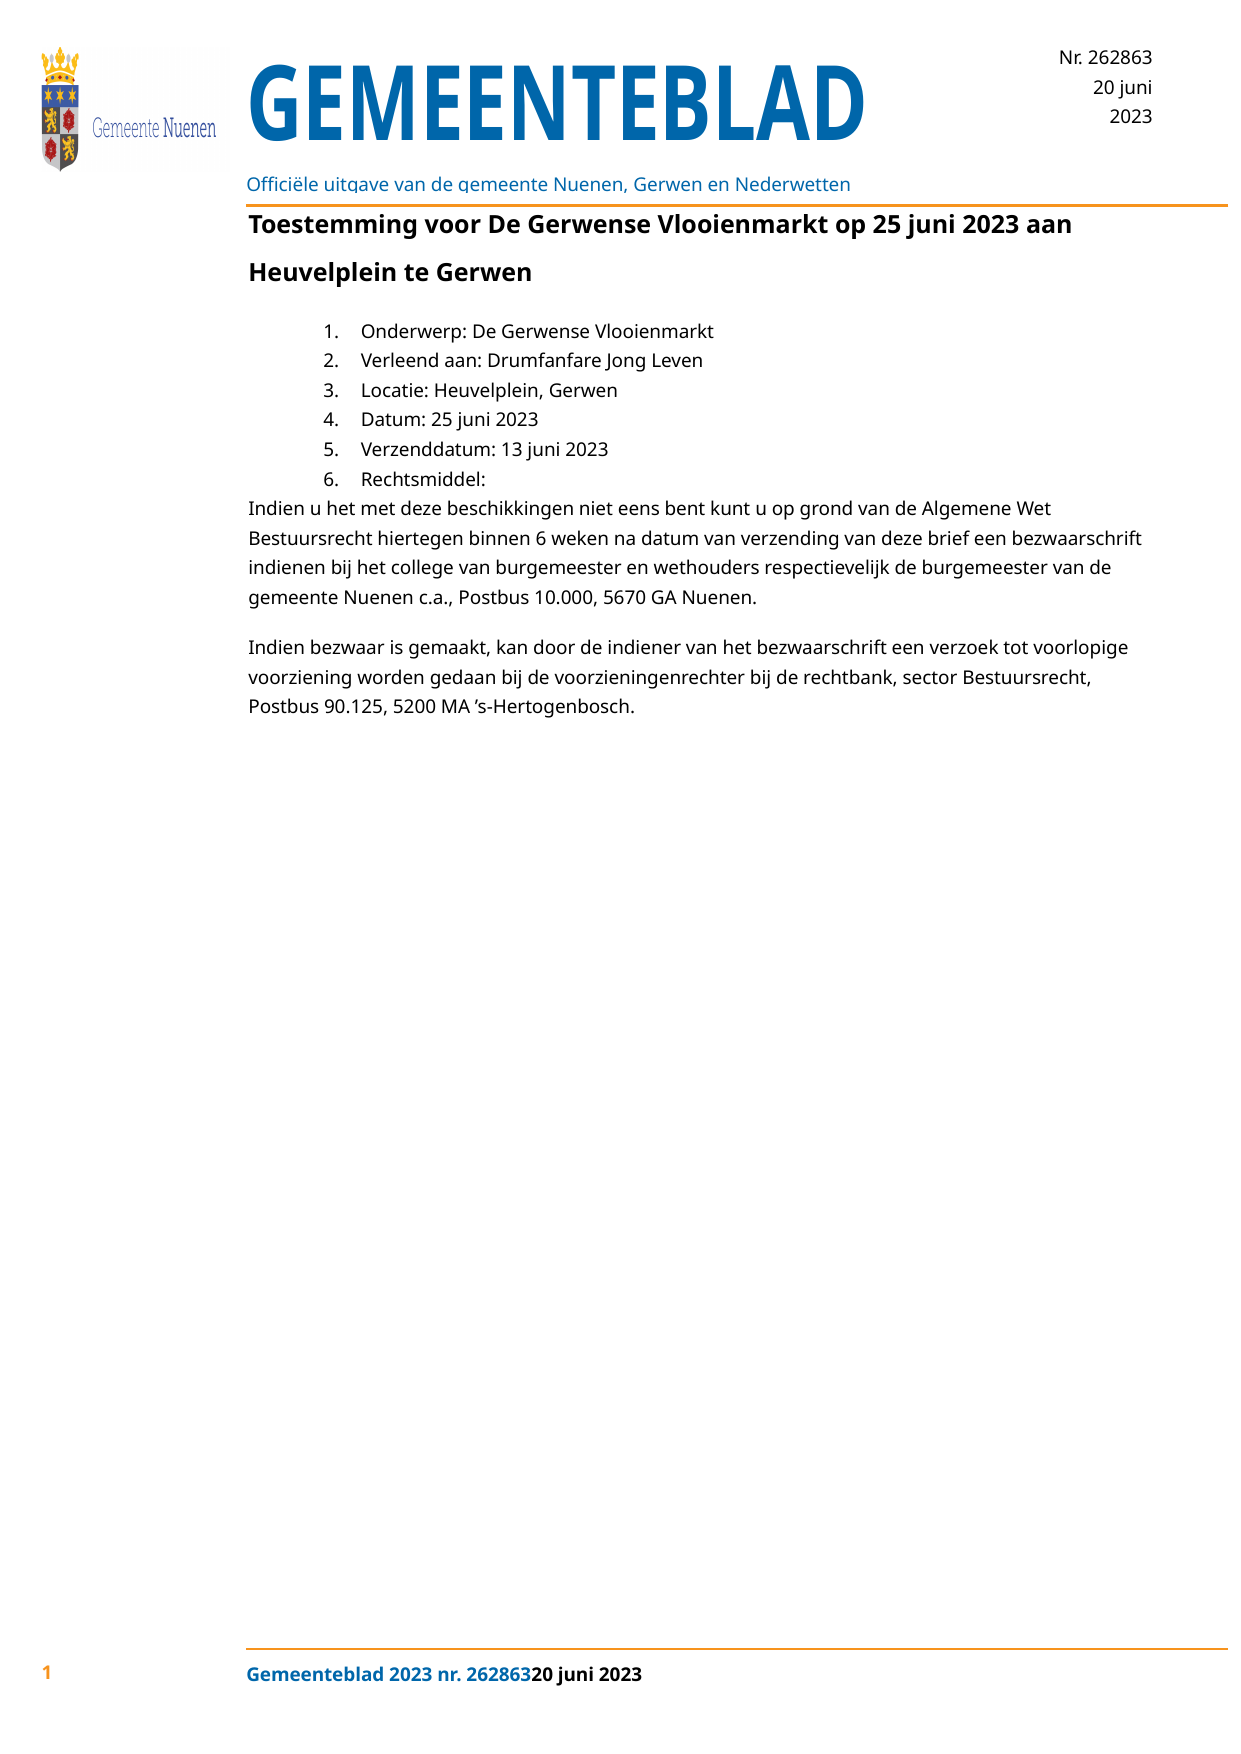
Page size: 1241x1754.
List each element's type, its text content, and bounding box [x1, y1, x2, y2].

list Rechtsmiddel: [323, 466, 1152, 492]
list Locatie: Heuvelplein, Gerwen [323, 377, 1152, 403]
picture [41, 47, 231, 172]
text Indien bezwaar is gemaakt, kan door de indiener van het bezwaarschrift een verzoek tot voorlopige voorziening worden gedaan bij de voorzieningenrechter bij de rechtbank, sector Bestuursrecht, Postbus 90.125, 5200 MA ’s-Hertogenbosch. [248, 634, 1152, 719]
list Onderwerp: De Gerwense Vlooienmarkt [323, 318, 1152, 344]
text Toestemming voor De Gerwense Vlooienmarkt op 25 juni 2023 aan Heuvelplein te Gerwen [248, 207, 1152, 288]
text Indien u het met deze beschikkingen niet eens bent kunt u op grond van de Algemene Wet Bestuursrecht hiertegen binnen 6 weken na datum van verzending van deze brief een bezwaarschrift indienen bij het college van burgemeester en wethouders respectievelijk de burgemeester van de gemeente Nuenen c.a., Postbus 10.000, 5670 GA Nuenen. [248, 495, 1152, 610]
list Verleend aan: Drumfanfare Jong Leven [323, 347, 1152, 373]
list Datum: 25 juni 2023 [323, 407, 1152, 432]
list Verzenddatum: 13 juni 2023 [323, 436, 1152, 462]
